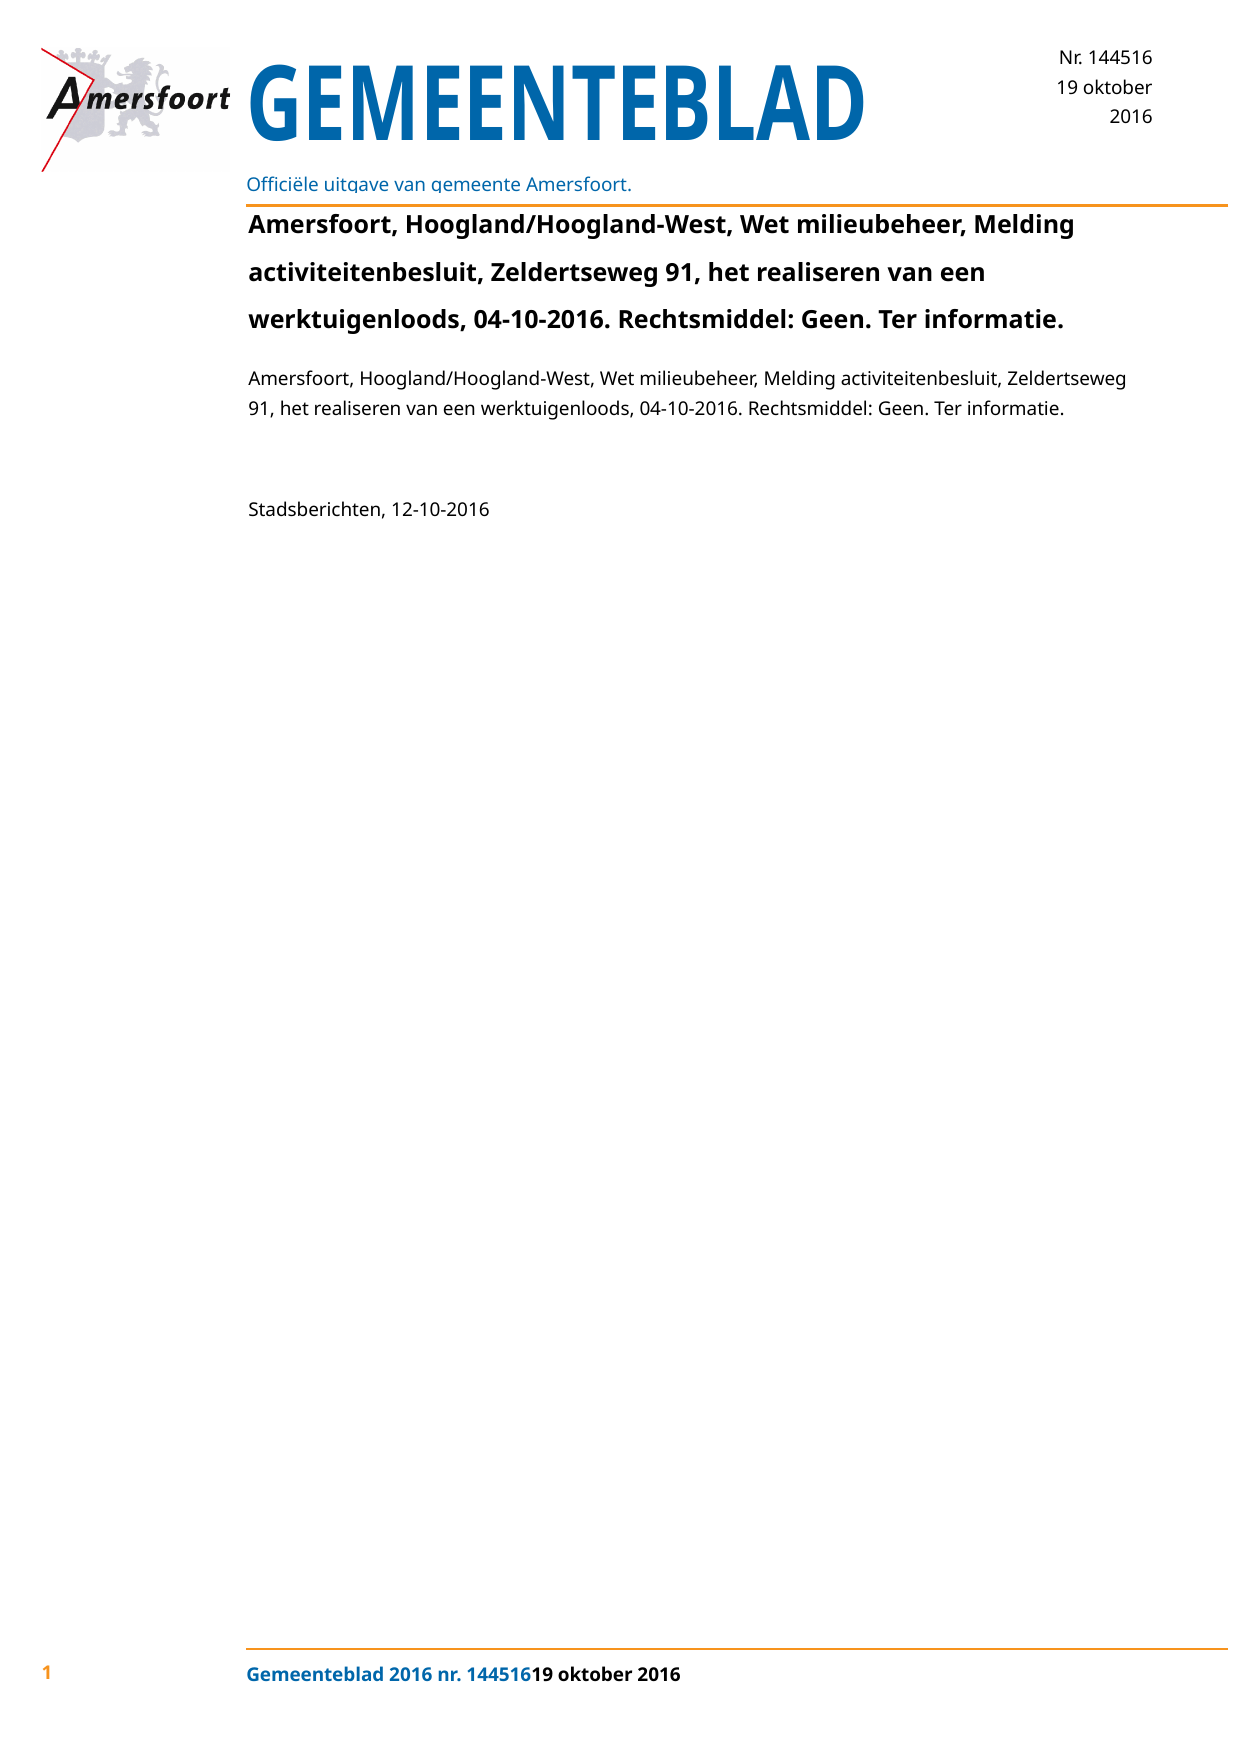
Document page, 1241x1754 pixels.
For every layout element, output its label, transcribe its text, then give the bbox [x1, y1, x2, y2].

text Amersfoort, Hoogland/Hoogland-West, Wet milieubeheer, Melding activiteitenbesluit, Zeldertseweg 91, het realiseren van een werktuigenloods, 04-10-2016. Rechtsmiddel: Geen. Ter informatie. [248, 366, 1152, 421]
text Stadsberichten, 12-10-2016 [248, 496, 1152, 522]
picture [41, 47, 231, 172]
text Amersfoort, Hoogland/Hoogland-West, Wet milieubeheer, Melding activiteitenbesluit, Zeldertseweg 91, het realiseren van een werktuigenloods, 04-10-2016. Rechtsmiddel: Geen. Ter informatie. [248, 207, 1152, 336]
